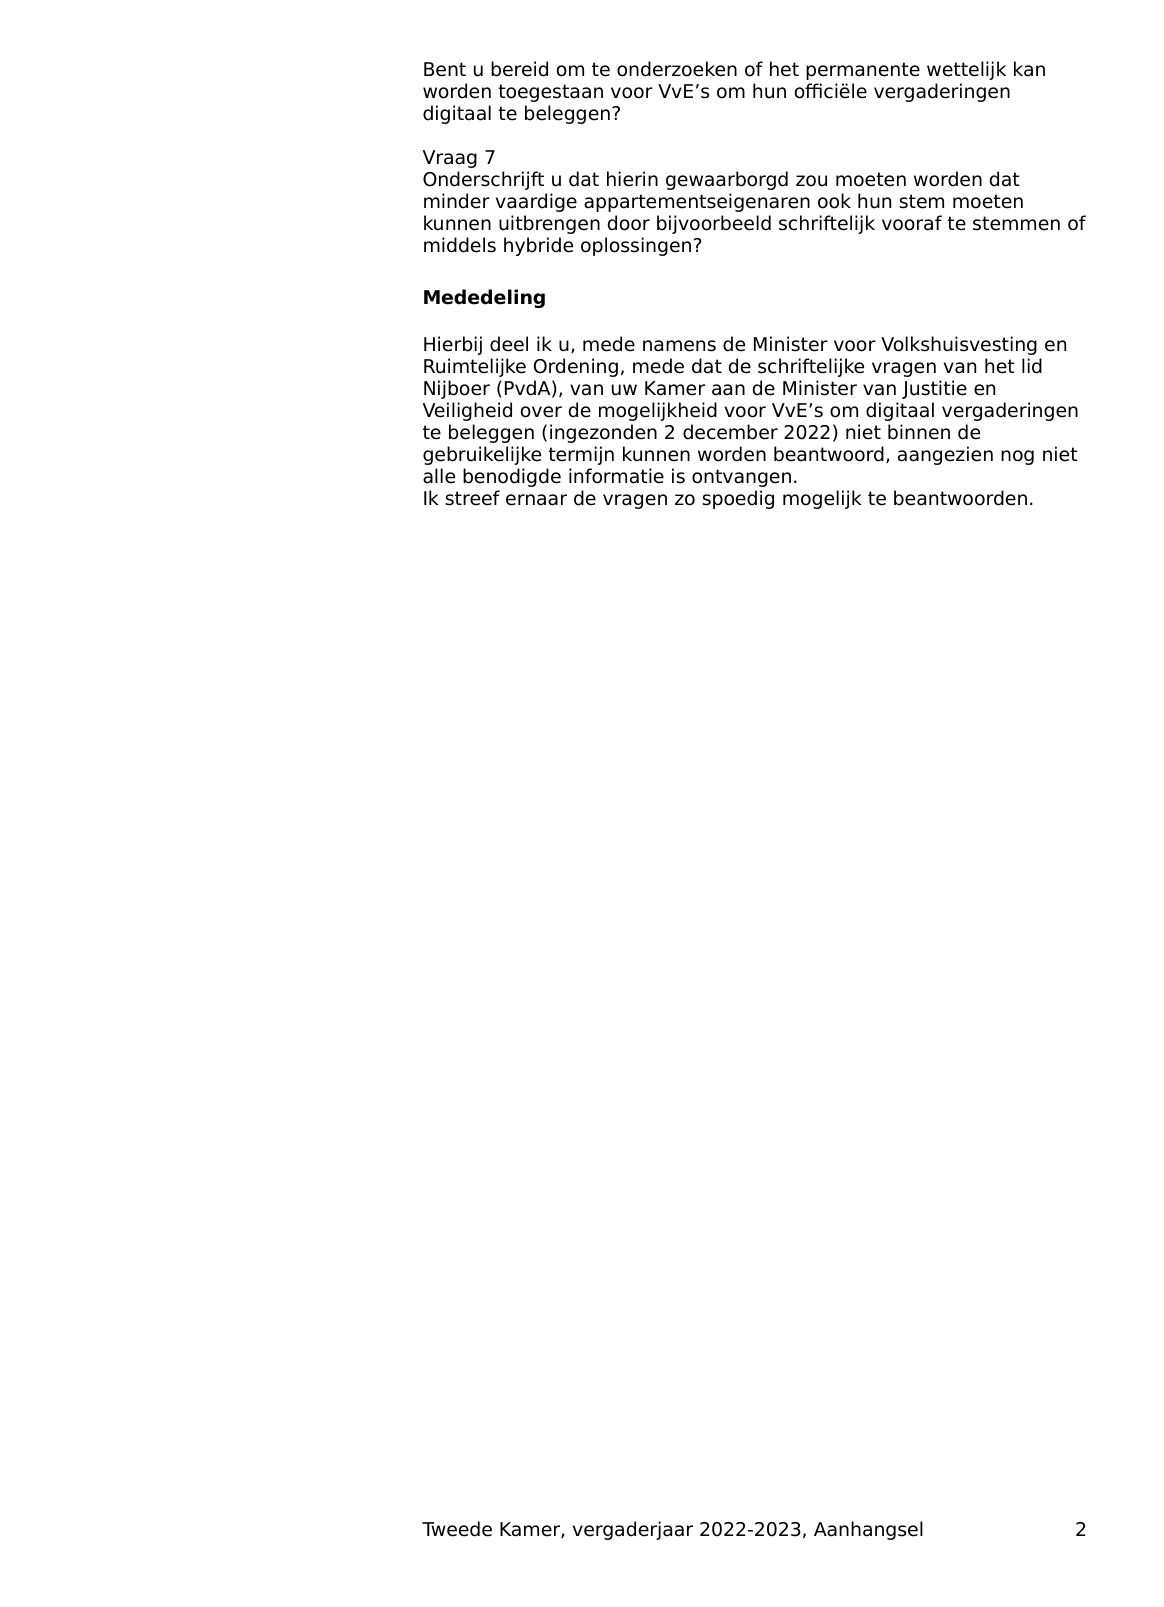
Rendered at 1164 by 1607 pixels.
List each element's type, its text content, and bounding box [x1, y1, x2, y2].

text Vraag 7 [422, 147, 1087, 169]
subtitle Mededeling [422, 287, 1087, 309]
text Bent u bereid om te onderzoeken of het permanente wettelijk kan worden toegestaan voor VvE’s om hun officiële vergaderingen digitaal te beleggen? [422, 59, 1087, 125]
text Hierbij deel ik u, mede namens de Minister voor Volkshuisvesting en Ruimtelijke Ordening, mede dat de schriftelijke vragen van het lid Nijboer (PvdA), van uw Kamer aan de Minister van Justitie en Veiligheid over de mogelijkheid voor VvE’s om digitaal vergaderingen te beleggen (ingezonden 2 december 2022) niet binnen de gebruikelijke termijn kunnen worden beantwoord, aangezien nog niet alle benodigde informatie is ontvangen. [422, 334, 1087, 488]
text Onderschrijft u dat hierin gewaarborgd zou moeten worden dat minder vaardige appartementseigenaren ook hun stem moeten kunnen uitbrengen door bijvoorbeeld schriftelijk vooraf te stemmen of middels hybride oplossingen? [422, 169, 1087, 257]
text Ik streef ernaar de vragen zo spoedig mogelijk te beantwoorden. [422, 488, 1087, 510]
